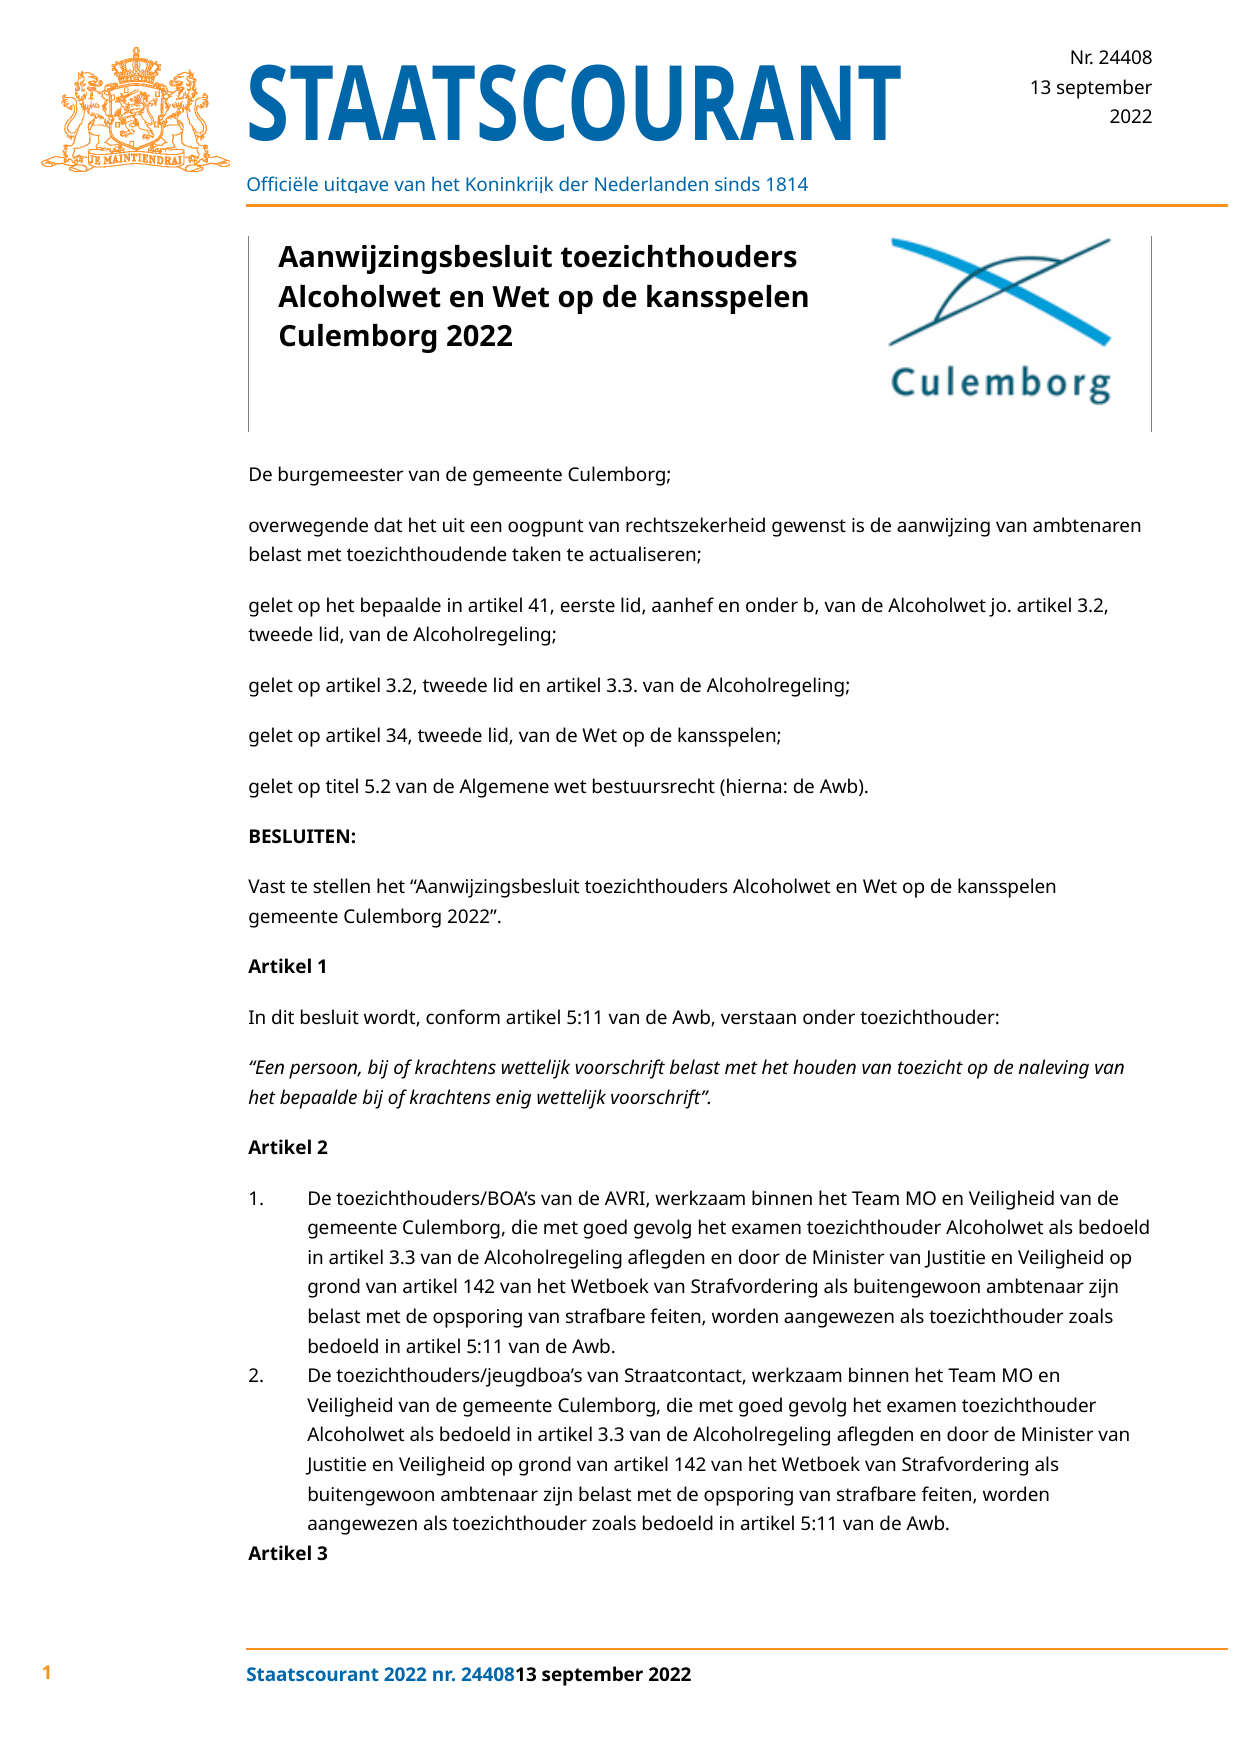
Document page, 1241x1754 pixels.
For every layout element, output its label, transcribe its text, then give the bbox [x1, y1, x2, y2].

list De toezichthouders/jeugdboa’s van Straatcontact, werkzaam binnen het Team MO en Veiligheid van de gemeente Culemborg, die met goed gevolg het examen toezichthouder Alcoholwet als bedoeld in artikel 3.3 van de Alcoholregeling aflegden en door de Minister van Justitie en Veiligheid op grond van artikel 142 van het Wetboek van Strafvordering als buitengewoon ambtenaar zijn belast met de opsporing van strafbare feiten, worden aangewezen als toezichthouder zoals bedoeld in artikel 5:11 van de Awb. [248, 1362, 1152, 1536]
text Vast te stellen het “Aanwijzingsbesluit toezichthouders Alcoholwet en Wet op de kansspelen gemeente Culemborg 2022”. [248, 874, 1152, 929]
text Artikel 1 [248, 954, 1152, 979]
text gelet op artikel 3.2, tweede lid en artikel 3.3. van de Alcoholregeling; [248, 672, 1152, 698]
text BESLUITEN: [248, 823, 1152, 849]
text “Een persoon, bij of krachtens wettelijk voorschrift belast met het houden van toezicht op de naleving van het bepaalde bij of krachtens enig wettelijk voorschrift”. [248, 1054, 1152, 1110]
table_header Aanwijzingsbesluit toezichthouders Alcoholwet en Wet op de kansspelen Culemborg 2022 [249, 236, 850, 432]
picture [882, 236, 1119, 407]
text gelet op artikel 34, tweede lid, van de Wet op de kansspelen; [248, 722, 1152, 748]
text Artikel 3 [248, 1540, 1152, 1566]
text In dit besluit wordt, conform artikel 5:11 van de Awb, verstaan onder toezichthouder: [248, 1004, 1152, 1030]
picture [41, 47, 231, 172]
text gelet op het bepaalde in artikel 41, eerste lid, aanhef en onder b, van de Alcoholwet jo. artikel 3.2, tweede lid, van de Alcoholregeling; [248, 592, 1152, 647]
text Artikel 2 [248, 1134, 1152, 1160]
text overwegende dat het uit een oogpunt van rechtszekerheid gewenst is de aanwijzing van ambtenaren belast met toezichthoudende taken te actualiseren; [248, 512, 1152, 567]
text gelet op titel 5.2 van de Algemene wet bestuursrecht (hierna: de Awb). [248, 773, 1152, 798]
text De burgemeester van de gemeente Culemborg; [248, 462, 1152, 487]
table_header [850, 236, 1151, 432]
list De toezichthouders/BOA’s van de AVRI, werkzaam binnen het Team MO en Veiligheid van de gemeente Culemborg, die met goed gevolg het examen toezichthouder Alcoholwet als bedoeld in artikel 3.3 van de Alcoholregeling aflegden en door de Minister van Justitie en Veiligheid op grond van artikel 142 van het Wetboek van Strafvordering als buitengewoon ambtenaar zijn belast met de opsporing van strafbare feiten, worden aangewezen als toezichthouder zoals bedoeld in artikel 5:11 van de Awb. [248, 1185, 1152, 1358]
